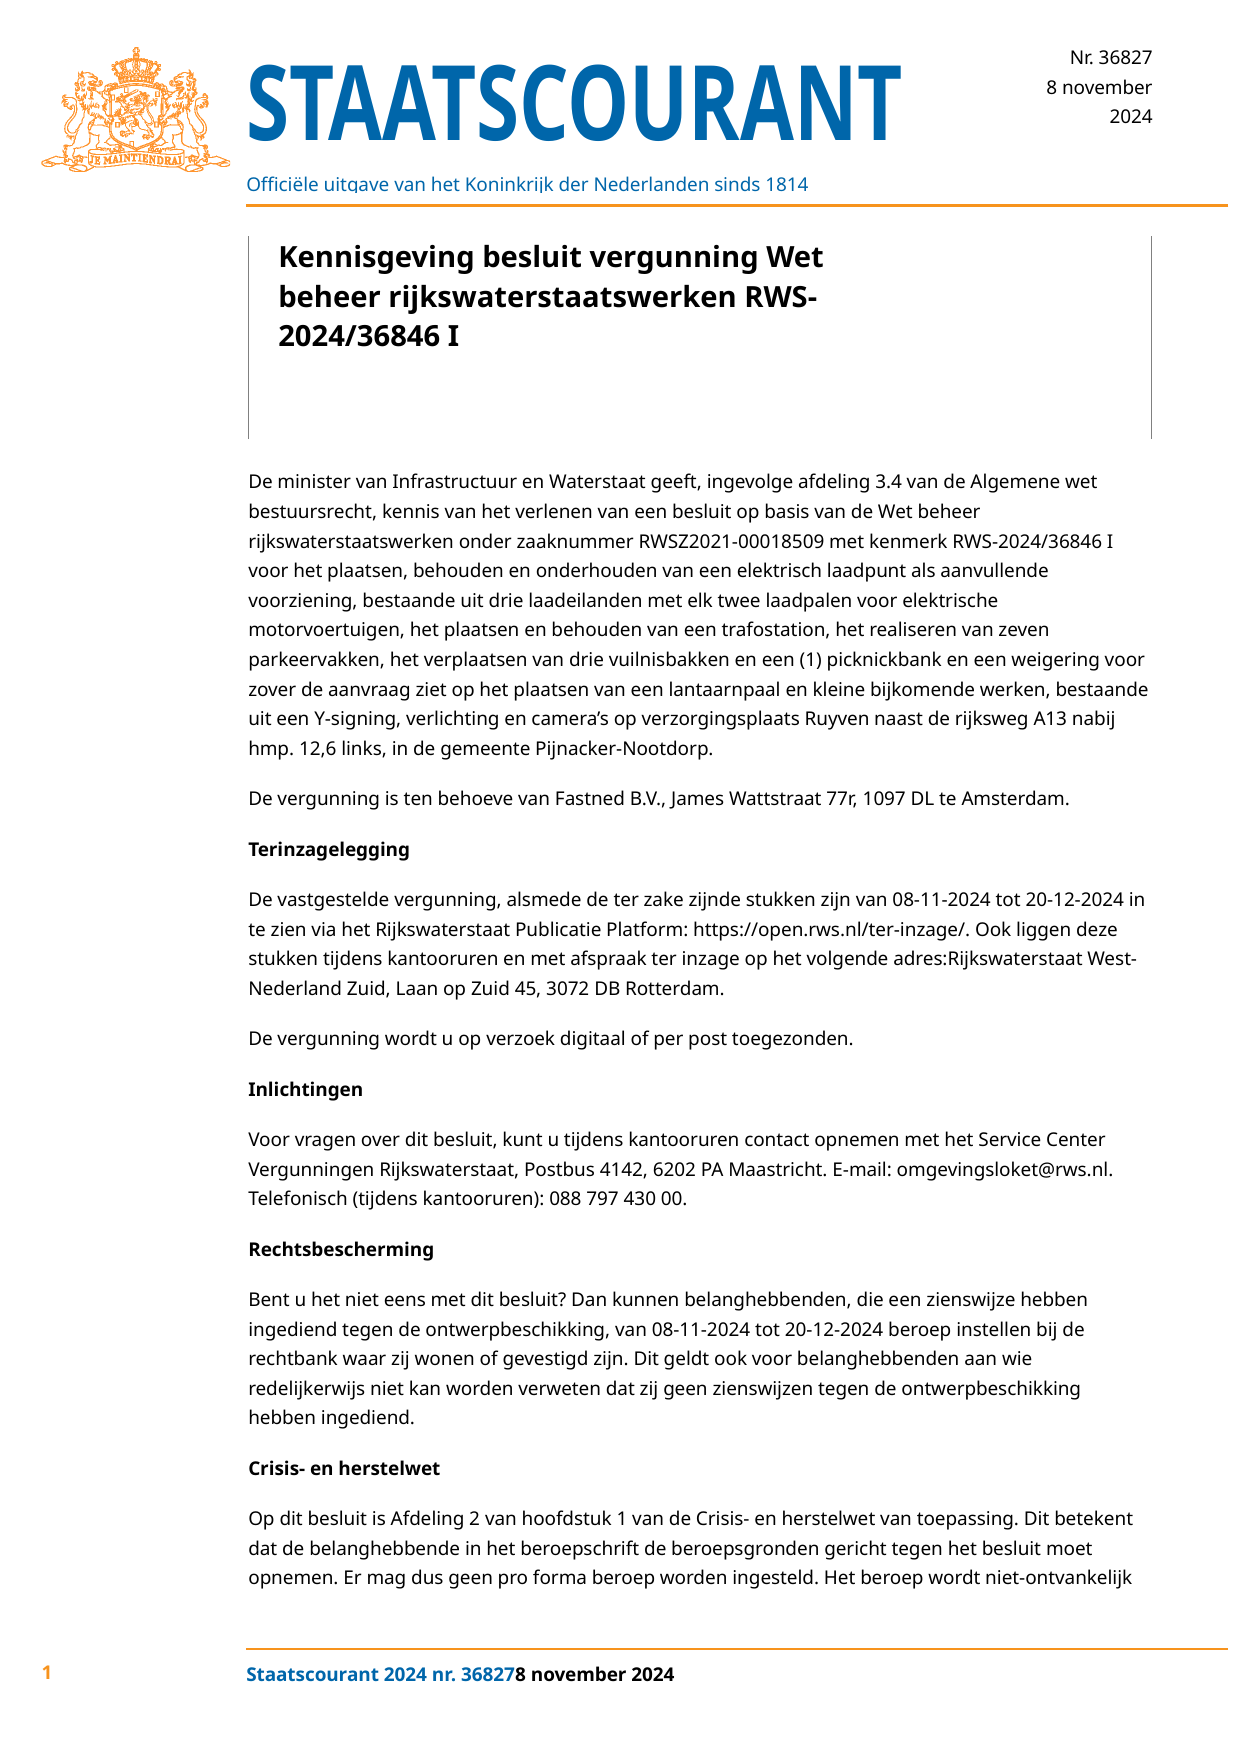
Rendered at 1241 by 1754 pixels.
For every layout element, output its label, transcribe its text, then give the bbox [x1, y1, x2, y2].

text De minister van Infrastructuur en Waterstaat geeft, ingevolge afdeling 3.4 van de Algemene wet bestuursrecht, kennis van het verlenen van een besluit op basis van de Wet beheer rijkswaterstaatswerken onder zaaknummer RWSZ2021-00018509 met kenmerk RWS-2024/36846 I voor het plaatsen, behouden en onderhouden van een elektrisch laadpunt als aanvullende voorziening, bestaande uit drie laadeilanden met elk twee laadpalen voor elektrische motorvoertuigen, het plaatsen en behouden van een trafostation, het realiseren van zeven parkeervakken, het verplaatsen van drie vuilnisbakken en een (1) picknickbank en een weigering voor zover de aanvraag ziet op het plaatsen van een lantaarnpaal en kleine bijkomende werken, bestaande uit een Y-signing, verlichting en camera’s op verzorgingsplaats Ruyven naast de rijksweg A13 nabij hmp. 12,6 links, in de gemeente Pijnacker-Nootdorp. [248, 469, 1152, 761]
text De vergunning wordt u op verzoek digitaal of per post toegezonden. [248, 1025, 1152, 1051]
picture [41, 47, 231, 172]
picture [912, 236, 1090, 414]
table_header [1090, 236, 1151, 413]
table_header [850, 236, 912, 413]
text De vergunning is ten behoeve van Fastned B.V., James Wattstraat 77r, 1097 DL te Amsterdam. [248, 785, 1152, 811]
text Crisis- en herstelwet [248, 1455, 1152, 1481]
text Terinzagelegging [248, 836, 1152, 861]
text Bent u het niet eens met dit besluit? Dan kunnen belanghebbenden, die een zienswijze hebben ingediend tegen de ontwerpbeschikking, van 08-11-2024 tot 20-12-2024 beroep instellen bij de rechtbank waar zij wonen of gevestigd zijn. Dit geldt ook voor belanghebbenden aan wie redelijkerwijs niet kan worden verweten dat zij geen zienswijzen tegen de ontwerpbeschikking hebben ingediend. [248, 1286, 1152, 1430]
text Op dit besluit is Afdeling 2 van hoofdstuk 1 van de Crisis- en herstelwet van toepassing. Dit betekent dat de belanghebbende in het beroepschrift de beroepsgronden gericht tegen het besluit moet opnemen. Er mag dus geen pro forma beroep worden ingesteld. Het beroep wordt niet-ontvankelijk [248, 1505, 1152, 1590]
table_header [850, 414, 1151, 439]
text De vastgestelde vergunning, alsmede de ter zake zijnde stukken zijn van 08-11-2024 tot 20-12-2024 in te zien via het Rijkswaterstaat Publicatie Platform: https://open.rws.nl/ter-inzage/. Ook liggen deze stukken tijdens kantooruren en met afspraak ter inzage op het volgende adres:Rijkswaterstaat West-Nederland Zuid, Laan op Zuid 45, 3072 DB Rotterdam. [248, 886, 1152, 1001]
text Rechtsbescherming [248, 1236, 1152, 1261]
text Voor vragen over dit besluit, kunt u tijdens kantooruren contact opnemen met het Service Center Vergunningen Rijkswaterstaat, Postbus 4142, 6202 PA Maastricht. E-mail: omgevingsloket@rws.nl. Telefonisch (tijdens kantooruren): 088 797 430 00. [248, 1126, 1152, 1211]
table_header Kennisgeving besluit vergunning Wet beheer rijkswaterstaatswerken RWS-2024/36846 I [249, 236, 850, 439]
text Inlichtingen [248, 1076, 1152, 1101]
